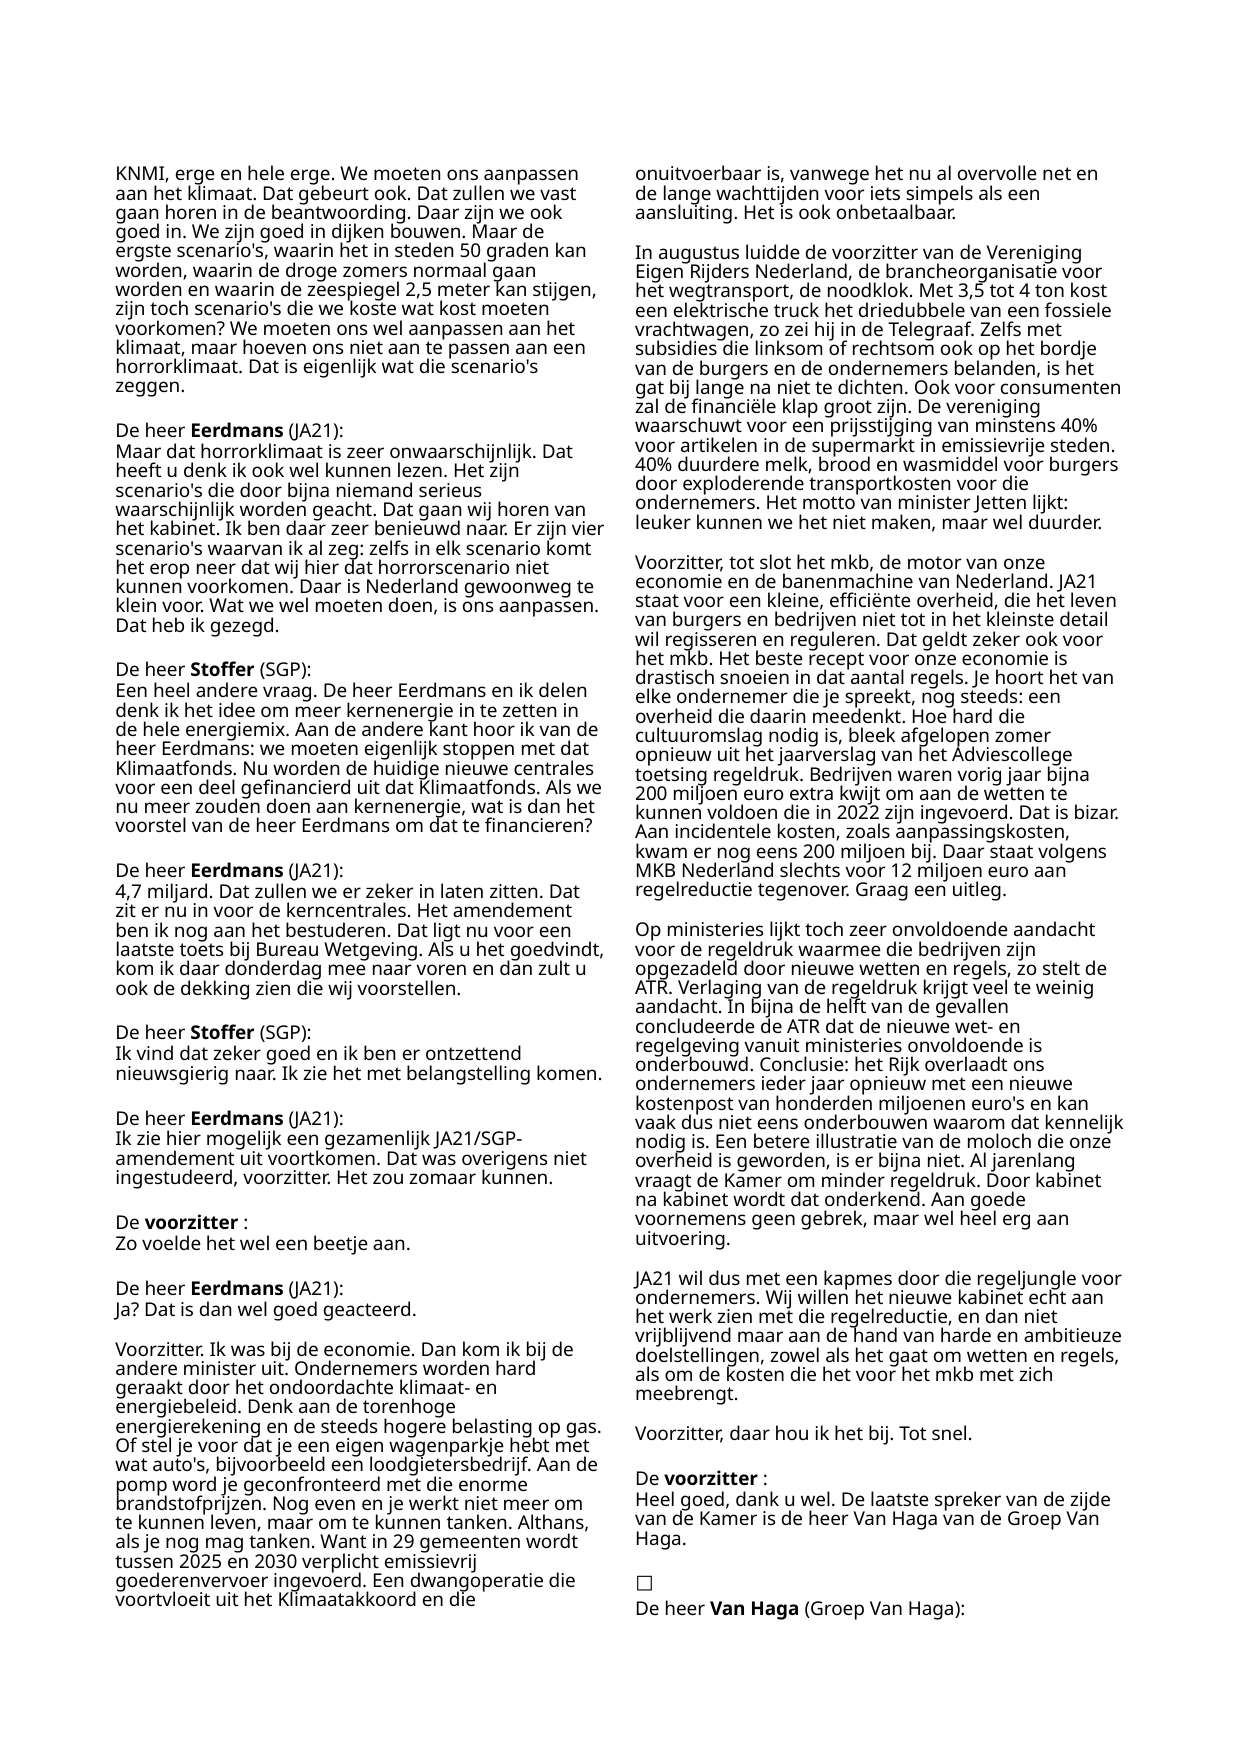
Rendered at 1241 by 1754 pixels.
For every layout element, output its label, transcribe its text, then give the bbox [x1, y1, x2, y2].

text Ik vind dat zeker goed en ik ben er ontzettend nieuwsgierig naar. Ik zie het met belangstelling komen. [115, 1045, 605, 1084]
text De voorzitter : [635, 1465, 1125, 1491]
text Ja? Dat is dan wel goed geacteerd. [115, 1301, 605, 1320]
text KNMI, erge en hele erge. We moeten ons aanpassen aan het klimaat. Dat gebeurt ook. Dat zullen we vast gaan horen in de beantwoording. Daar zijn we ook goed in. We zijn goed in dijken bouwen. Maar de ergste scenario's, waarin het in steden 50 graden kan worden, waarin de droge zomers normaal gaan worden en waarin de zeespiegel 2,5 meter kan stijgen, zijn toch scenario's die we koste wat kost moeten voorkomen? We moeten ons wel aanpassen aan het klimaat, maar hoeven ons niet aan te passen aan een horrorklimaat. Dat is eigenlijk wat die scenario's zeggen. [115, 165, 605, 397]
text De heer Stoffer (SGP): [115, 1019, 605, 1045]
text De voorzitter : [115, 1209, 605, 1235]
text Een heel andere vraag. De heer Eerdmans en ik delen denk ik het idee om meer kernenergie in te zetten in de hele energiemix. Aan de andere kant hoor ik van de heer Eerdmans: we moeten eigenlijk stoppen met dat Klimaatfonds. Nu worden de huidige nieuwe centrales voor een deel gefinancierd uit dat Klimaatfonds. Als we nu meer zouden doen aan kernenergie, wat is dan het voorstel van de heer Eerdmans om dat te financieren? [115, 682, 605, 837]
text JA21 wil dus met een kapmes door die regeljungle voor ondernemers. Wij willen het nieuwe kabinet echt aan het werk zien met die regelreductie, en dan niet vrijblijvend maar aan de hand van harde en ambitieuze doelstellingen, zowel als het gaat om wetten en regels, als om de kosten die het voor het mkb met zich meebrengt. [635, 1269, 1125, 1404]
text Heel goed, dank u wel. De laatste spreker van de zijde van de Kamer is de heer Van Haga van de Groep Van Haga. [635, 1491, 1125, 1549]
text De heer Eerdmans (JA21): [115, 857, 605, 883]
text De heer Van Haga (Groep Van Haga): [635, 1595, 1125, 1621]
text onuitvoerbaar is, vanwege het nu al overvolle net en de lange wachttijden voor iets simpels als een aansluiting. Het is ook onbetaalbaar. [635, 165, 1125, 223]
text Maar dat horrorklimaat is zeer onwaarschijnlijk. Dat heeft u denk ik ook wel kunnen lezen. Het zijn scenario's die door bijna niemand serieus waarschijnlijk worden geacht. Dat gaan wij horen van het kabinet. Ik ben daar zeer benieuwd naar. Er zijn vier scenario's waarvan ik al zeg: zelfs in elk scenario komt het erop neer dat wij hier dat horrorscenario niet kunnen voorkomen. Daar is Nederland gewoonweg te klein voor. Wat we wel moeten doen, is ons aanpassen. Dat heb ik gezegd. [115, 443, 605, 636]
text De heer Eerdmans (JA21): [115, 1275, 605, 1301]
text De heer Eerdmans (JA21): [115, 417, 605, 443]
text ⬜ [635, 1570, 1125, 1595]
text De heer Stoffer (SGP): [115, 657, 605, 682]
text Voorzitter. Ik was bij de economie. Dan kom ik bij de andere minister uit. Ondernemers worden hard geraakt door het ondoordachte klimaat- en energiebeleid. Denk aan de torenhoge energierekening en de steeds hogere belasting op gas. Of stel je voor dat je een eigen wagenparkje hebt met wat auto's, bijvoorbeeld een loodgietersbedrijf. Aan de pomp word je geconfronteerd met die enorme brandstofprijzen. Nog even en je werkt niet meer om te kunnen leven, maar om te kunnen tanken. Althans, als je nog mag tanken. Want in 29 gemeenten wordt tussen 2025 en 2030 verplicht emissievrij goederenvervoer ingevoerd. Een dwangoperatie die voortvloeit uit het Klimaatakkoord en die [115, 1341, 605, 1610]
text Voorzitter, daar hou ik het bij. Tot snel. [635, 1425, 1125, 1444]
text Zo voelde het wel een beetje aan. [115, 1235, 605, 1254]
text Voorzitter, tot slot het mkb, de motor van onze economie en de banenmachine van Nederland. JA21 staat voor een kleine, efficiënte overheid, die het leven van burgers en bedrijven niet tot in het kleinste detail wil regisseren en reguleren. Dat geldt zeker ook voor het mkb. Het beste recept voor onze economie is drastisch snoeien in dat aantal regels. Je hoort het van elke ondernemer die je spreekt, nog steeds: een overheid die daarin meedenkt. Hoe hard die cultuuromslag nodig is, bleek afgelopen zomer opnieuw uit het jaarverslag van het Adviescollege toetsing regeldruk. Bedrijven waren vorig jaar bijna 200 miljoen euro extra kwijt om aan de wetten te kunnen voldoen die in 2022 zijn ingevoerd. Dat is bizar. Aan incidentele kosten, zoals aanpassingskosten, kwam er nog eens 200 miljoen bij. Daar staat volgens MKB Nederland slechts voor 12 miljoen euro aan regelreductie tegenover. Graag een uitleg. [635, 554, 1125, 901]
text 4,7 miljard. Dat zullen we er zeker in laten zitten. Dat zit er nu in voor de kerncentrales. Het amendement ben ik nog aan het bestuderen. Dat ligt nu voor een laatste toets bij Bureau Wetgeving. Als u het goedvindt, kom ik daar donderdag mee naar voren en dan zult u ook de dekking zien die wij voorstellen. [115, 883, 605, 999]
text In augustus luidde de voorzitter van de Vereniging Eigen Rijders Nederland, de brancheorganisatie voor het wegtransport, de noodklok. Met 3,5 tot 4 ton kost een elektrische truck het driedubbele van een fossiele vrachtwagen, zo zei hij in de Telegraaf. Zelfs met subsidies die linksom of rechtsom ook op het bordje van de burgers en de ondernemers belanden, is het gat bij lange na niet te dichten. Ook voor consumenten zal de financiële klap groot zijn. De vereniging waarschuwt voor een prijsstijging van minstens 40% voor artikelen in de supermarkt in emissievrije steden. 40% duurdere melk, brood en wasmiddel voor burgers door exploderende transportkosten voor die ondernemers. Het motto van minister Jetten lijkt: leuker kunnen we het niet maken, maar wel duurder. [635, 244, 1125, 533]
text De heer Eerdmans (JA21): [115, 1105, 605, 1130]
text Op ministeries lijkt toch zeer onvoldoende aandacht voor de regeldruk waarmee die bedrijven zijn opgezadeld door nieuwe wetten en regels, zo stelt de ATR. Verlaging van de regeldruk krijgt veel te weinig aandacht. In bijna de helft van de gevallen concludeerde de ATR dat de nieuwe wet- en regelgeving vanuit ministeries onvoldoende is onderbouwd. Conclusie: het Rijk overlaadt ons ondernemers ieder jaar opnieuw met een nieuwe kostenpost van honderden miljoenen euro's en kan vaak dus niet eens onderbouwen waarom dat kennelijk nodig is. Een betere illustratie van de moloch die onze overheid is geworden, is er bijna niet. Al jarenlang vraagt de Kamer om minder regeldruk. Door kabinet na kabinet wordt dat onderkend. Aan goede voornemens geen gebrek, maar wel heel erg aan uitvoering. [635, 921, 1125, 1249]
text Ik zie hier mogelijk een gezamenlijk JA21/SGP-amendement uit voortkomen. Dat was overigens niet ingestudeerd, voorzitter. Het zou zomaar kunnen. [115, 1130, 605, 1188]
